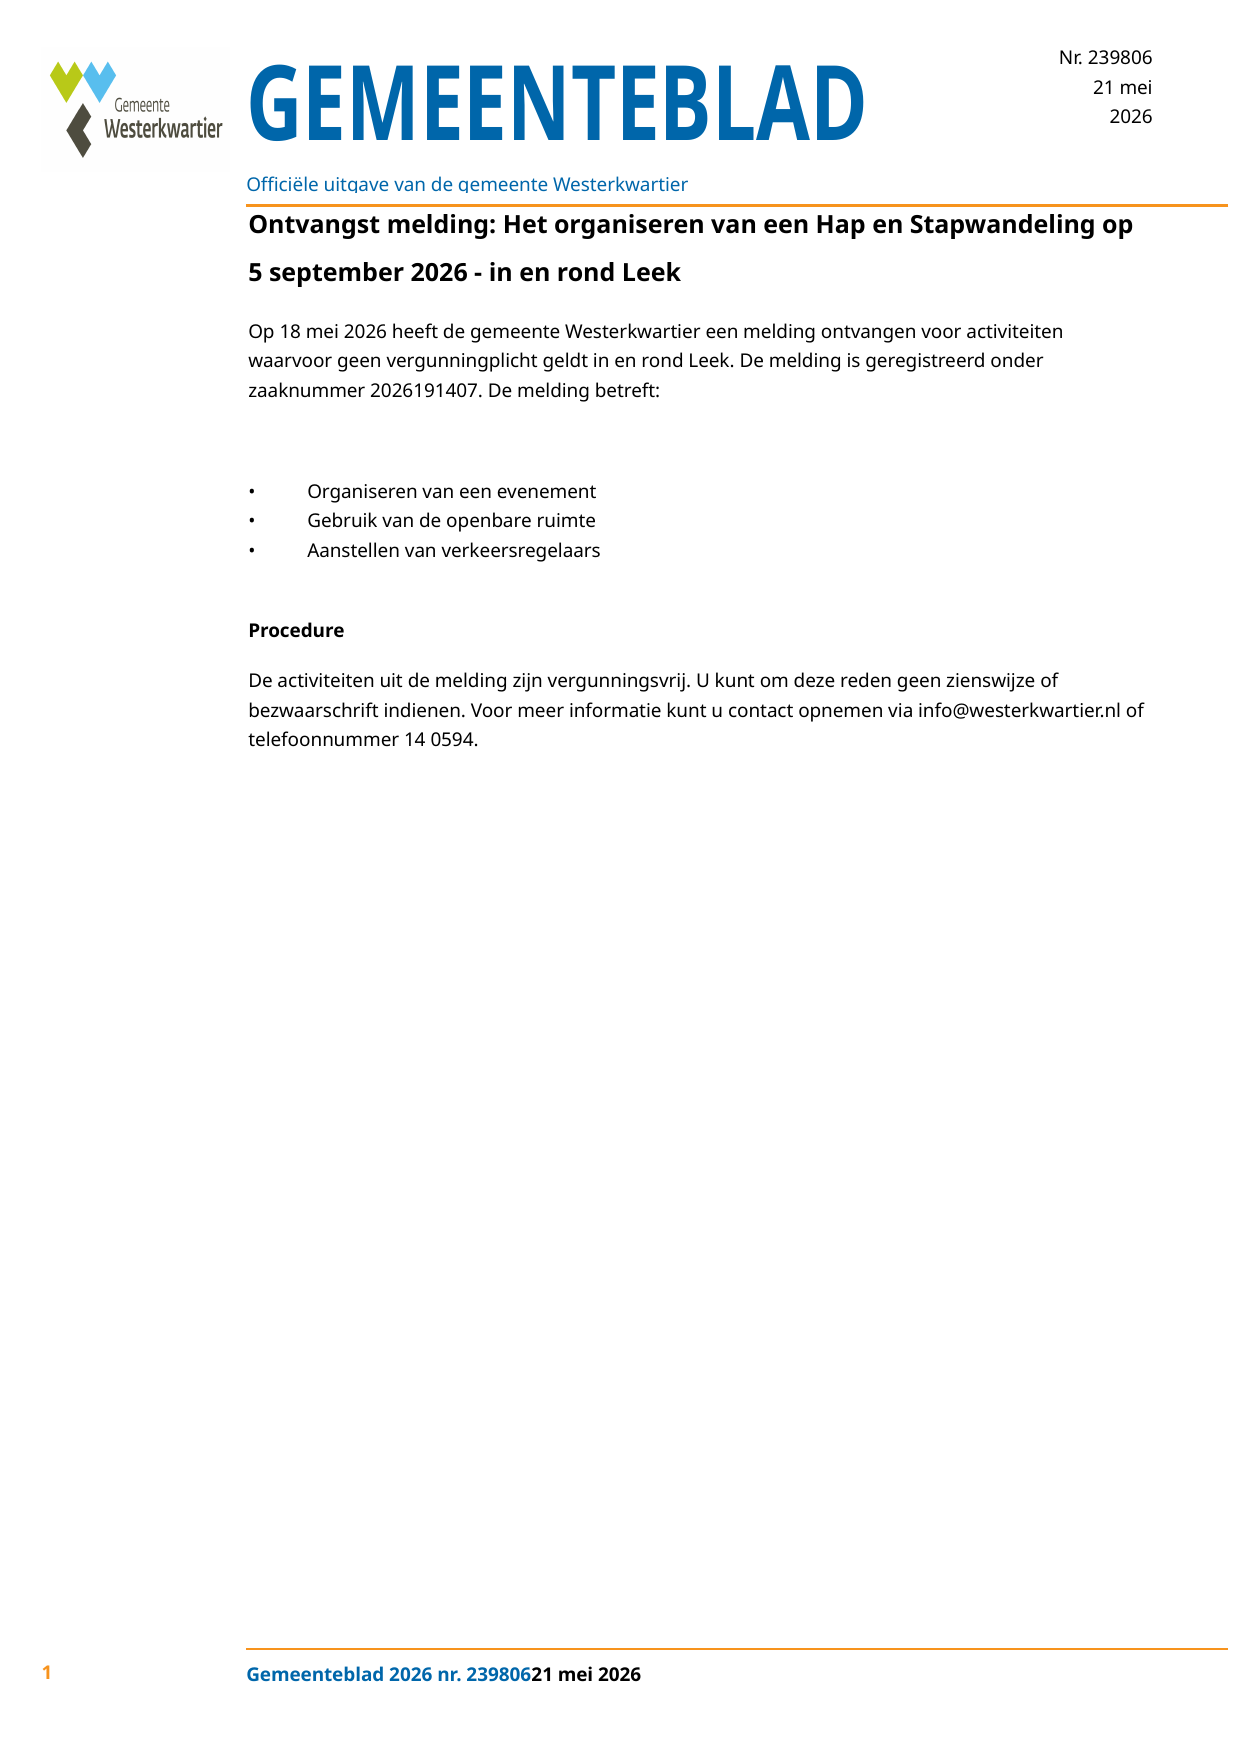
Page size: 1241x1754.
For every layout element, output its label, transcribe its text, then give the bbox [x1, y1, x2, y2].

text Op 18 mei 2026 heeft de gemeente Westerkwartier een melding ontvangen voor activiteiten waarvoor geen vergunningplicht geldt in en rond Leek. De melding is geregistreerd onder zaaknummer 2026191407. De melding betreft: [248, 318, 1152, 403]
text Procedure [248, 617, 1152, 643]
picture [41, 47, 231, 172]
text De activiteiten uit de melding zijn vergunningsvrij. U kunt om deze reden geen zienswijze of bezwaarschrift indienen. Voor meer informatie kunt u contact opnemen via info@westerkwartier.nl of telefoonnummer 14 0594. [248, 667, 1152, 752]
text Ontvangst melding: Het organiseren van een Hap en Stapwandeling op 5 september 2026 - in en rond Leek [248, 207, 1152, 288]
list Aanstellen van verkeersregelaars [248, 537, 1152, 563]
list Gebruik van de openbare ruimte [248, 507, 1152, 533]
list Organiseren van een evenement [248, 478, 1152, 504]
